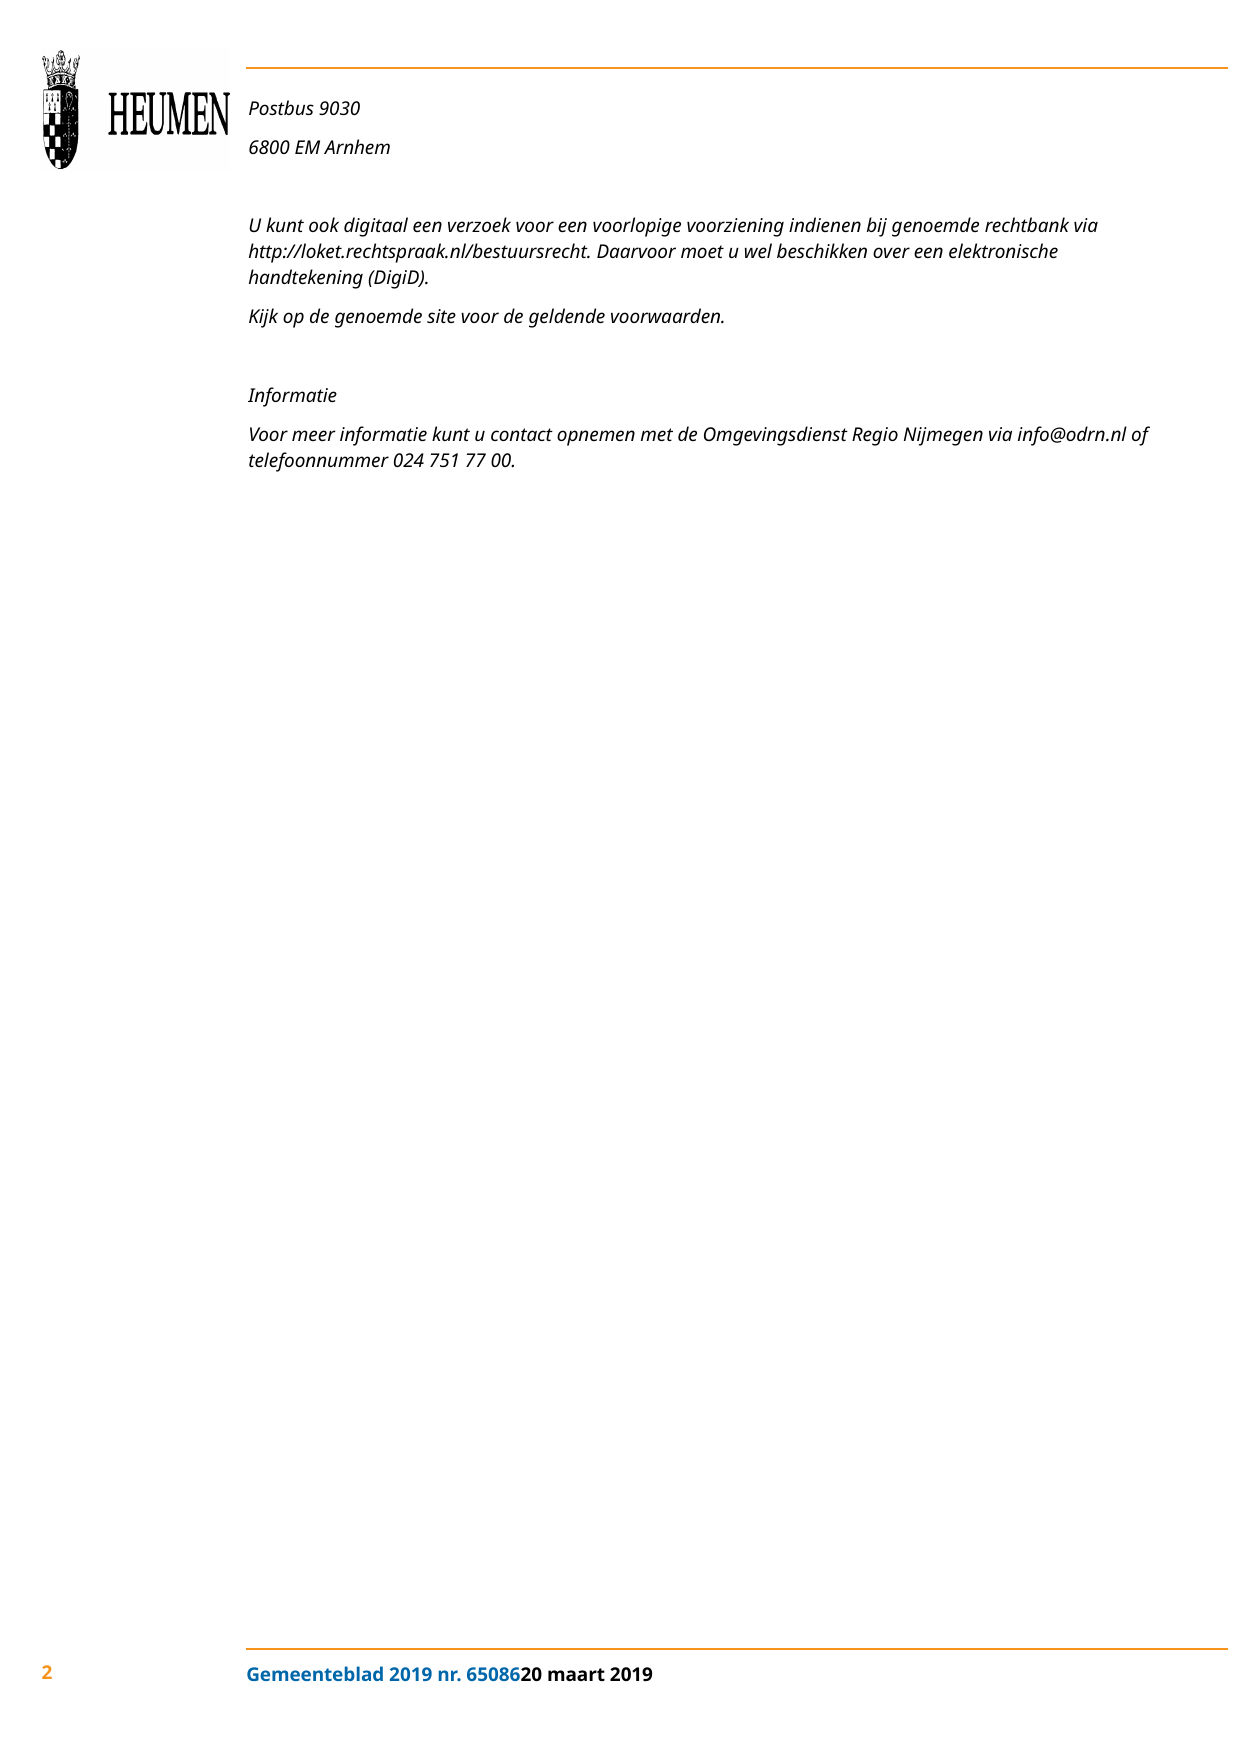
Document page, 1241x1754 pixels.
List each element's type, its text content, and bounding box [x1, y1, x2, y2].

text Kijk op de genoemde site voor de geldende voorwaarden. [248, 303, 1152, 329]
picture [41, 47, 231, 172]
text U kunt ook digitaal een verzoek voor een voorlopige voorziening indienen bij genoemde rechtbank via http://loket.rechtspraak.nl/bestuursrecht. Daarvoor moet u wel beschikken over een elektronische handtekening (DigiD). [248, 213, 1152, 290]
text 6800 EM Arnhem [248, 134, 1152, 160]
text Voor meer informatie kunt u contact opnemen met de Omgevingsdienst Regio Nijmegen via info@odrn.nl of telefoonnummer 024 751 77 00. [248, 421, 1152, 473]
text Postbus 9030 [248, 95, 1152, 121]
text Informatie [248, 382, 1152, 408]
